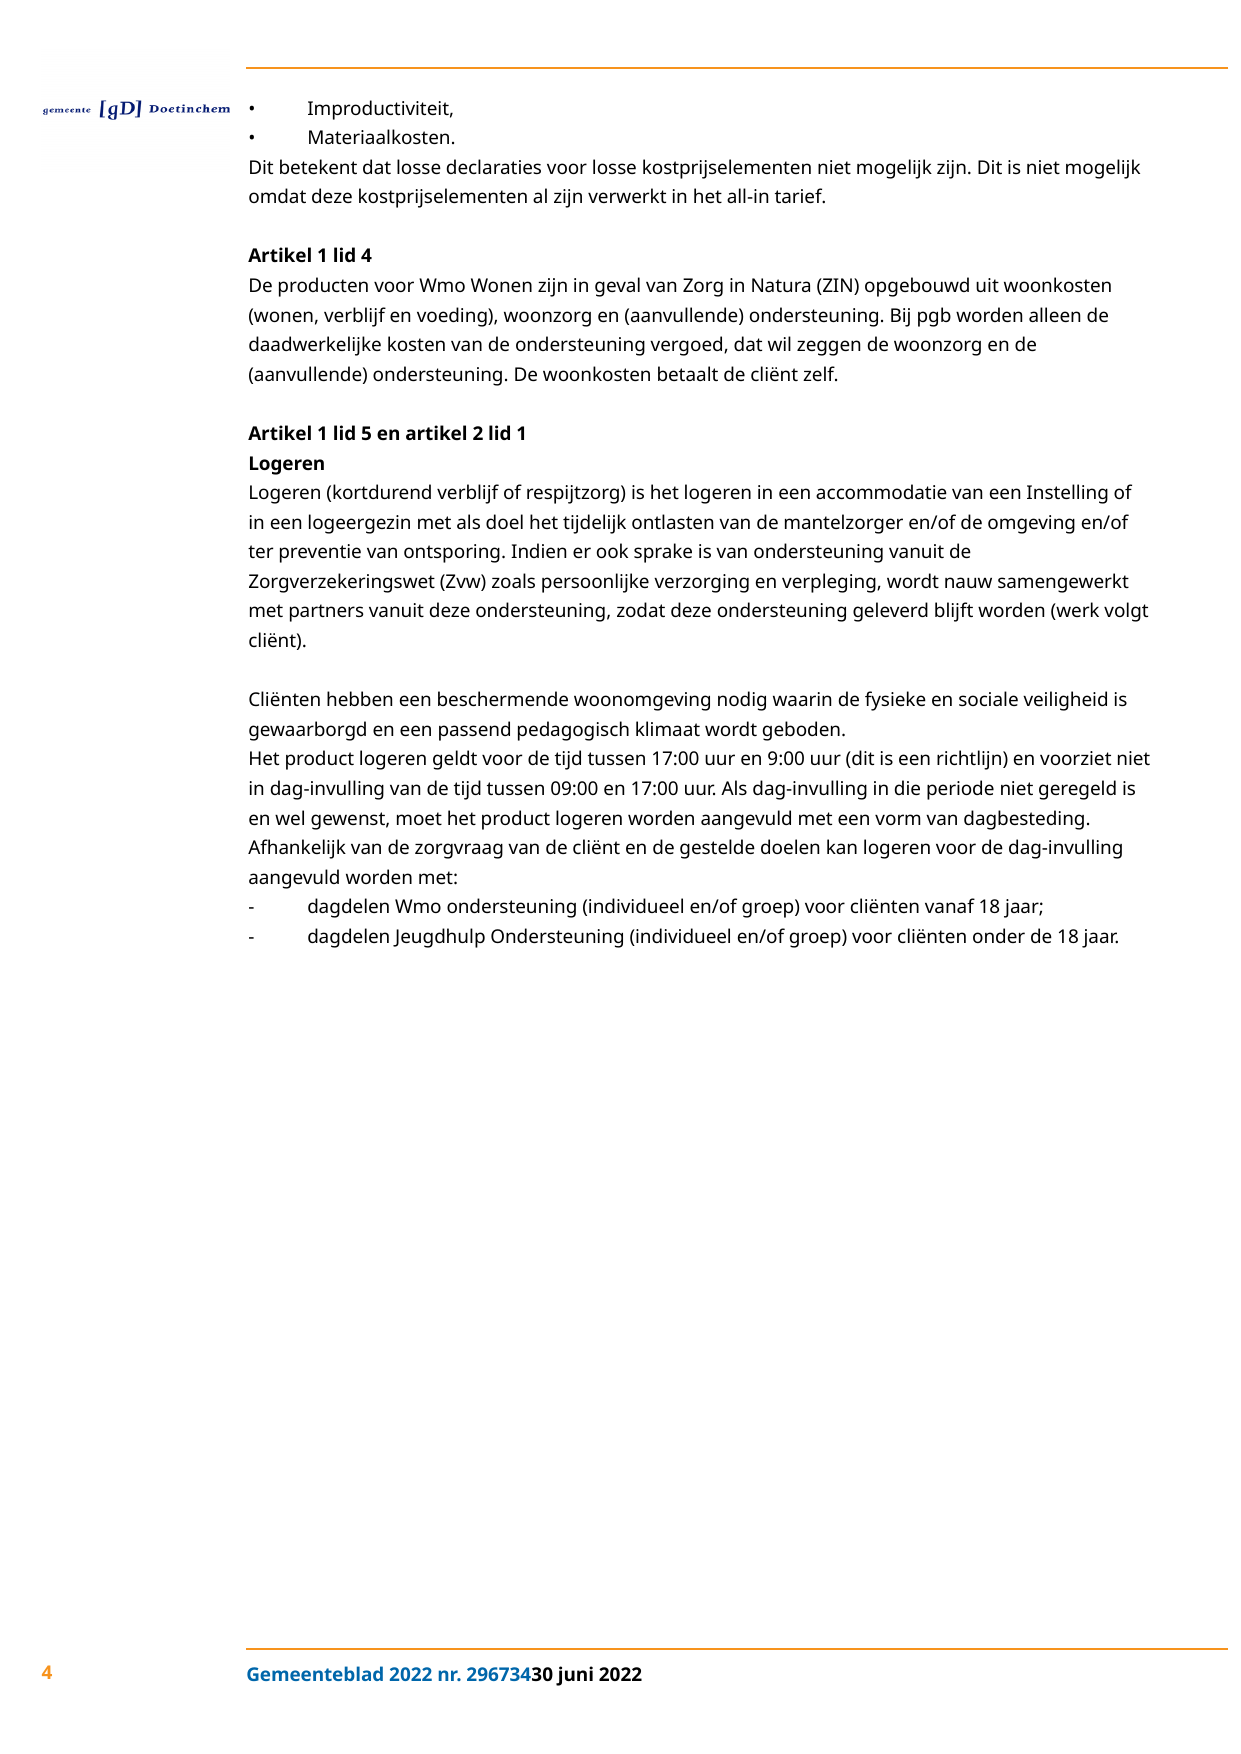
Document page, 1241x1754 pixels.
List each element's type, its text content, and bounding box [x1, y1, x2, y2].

list Materiaalkosten. [248, 124, 1152, 150]
text De producten voor Wmo Wonen zijn in geval van Zorg in Natura (ZIN) opgebouwd uit woonkosten (wonen, verblijf en voeding), woonzorg en (aanvullende) ondersteuning. Bij pgb worden alleen de daadwerkelijke kosten van de ondersteuning vergoed, dat wil zeggen de woonzorg en de (aanvullende) ondersteuning. De woonkosten betaalt de cliënt zelf. [248, 272, 1152, 387]
list dagdelen Wmo ondersteuning (individueel en/of groep) voor cliënten vanaf 18 jaar; [248, 893, 1152, 919]
text Dit betekent dat losse declaraties voor losse kostprijselementen niet mogelijk zijn. Dit is niet mogelijk omdat deze kostprijselementen al zijn verwerkt in het all-in tarief. [248, 154, 1152, 209]
list dagdelen Jeugdhulp Ondersteuning (individueel en/of groep) voor cliënten onder de 18 jaar. [248, 923, 1152, 949]
text Cliënten hebben een beschermende woonomgeving nodig waarin de fysieke en sociale veiligheid is gewaarborgd en een passend pedagogisch klimaat wordt geboden. [248, 686, 1152, 742]
text Het product logeren geldt voor de tijd tussen 17:00 uur en 9:00 uur (dit is een richtlijn) en voorziet niet in dag-invulling van de tijd tussen 09:00 en 17:00 uur. Als dag-invulling in die periode niet geregeld is en wel gewenst, moet het product logeren worden aangevuld met een vorm van dagbesteding. Afhankelijk van de zorgvraag van de cliënt en de gestelde doelen kan logeren voor de dag-invulling aangevuld worden met: [248, 746, 1152, 890]
picture [41, 47, 231, 172]
text Logeren [248, 450, 1152, 476]
text Logeren (kortdurend verblijf of respijtzorg) is het logeren in een accommodatie van een Instelling of in een logeergezin met als doel het tijdelijk ontlasten van de mantelzorger en/of de omgeving en/of ter preventie van ontsporing. Indien er ook sprake is van ondersteuning vanuit de Zorgverzekeringswet (Zvw) zoals persoonlijke verzorging en verpleging, wordt nauw samengewerkt met partners vanuit deze ondersteuning, zodat deze ondersteuning geleverd blijft worden (werk volgt cliënt). [248, 479, 1152, 653]
text Artikel 1 lid 4 [248, 243, 1152, 268]
text Artikel 1 lid 5 en artikel 2 lid 1 [248, 420, 1152, 446]
list Improductiviteit, [248, 95, 1152, 121]
